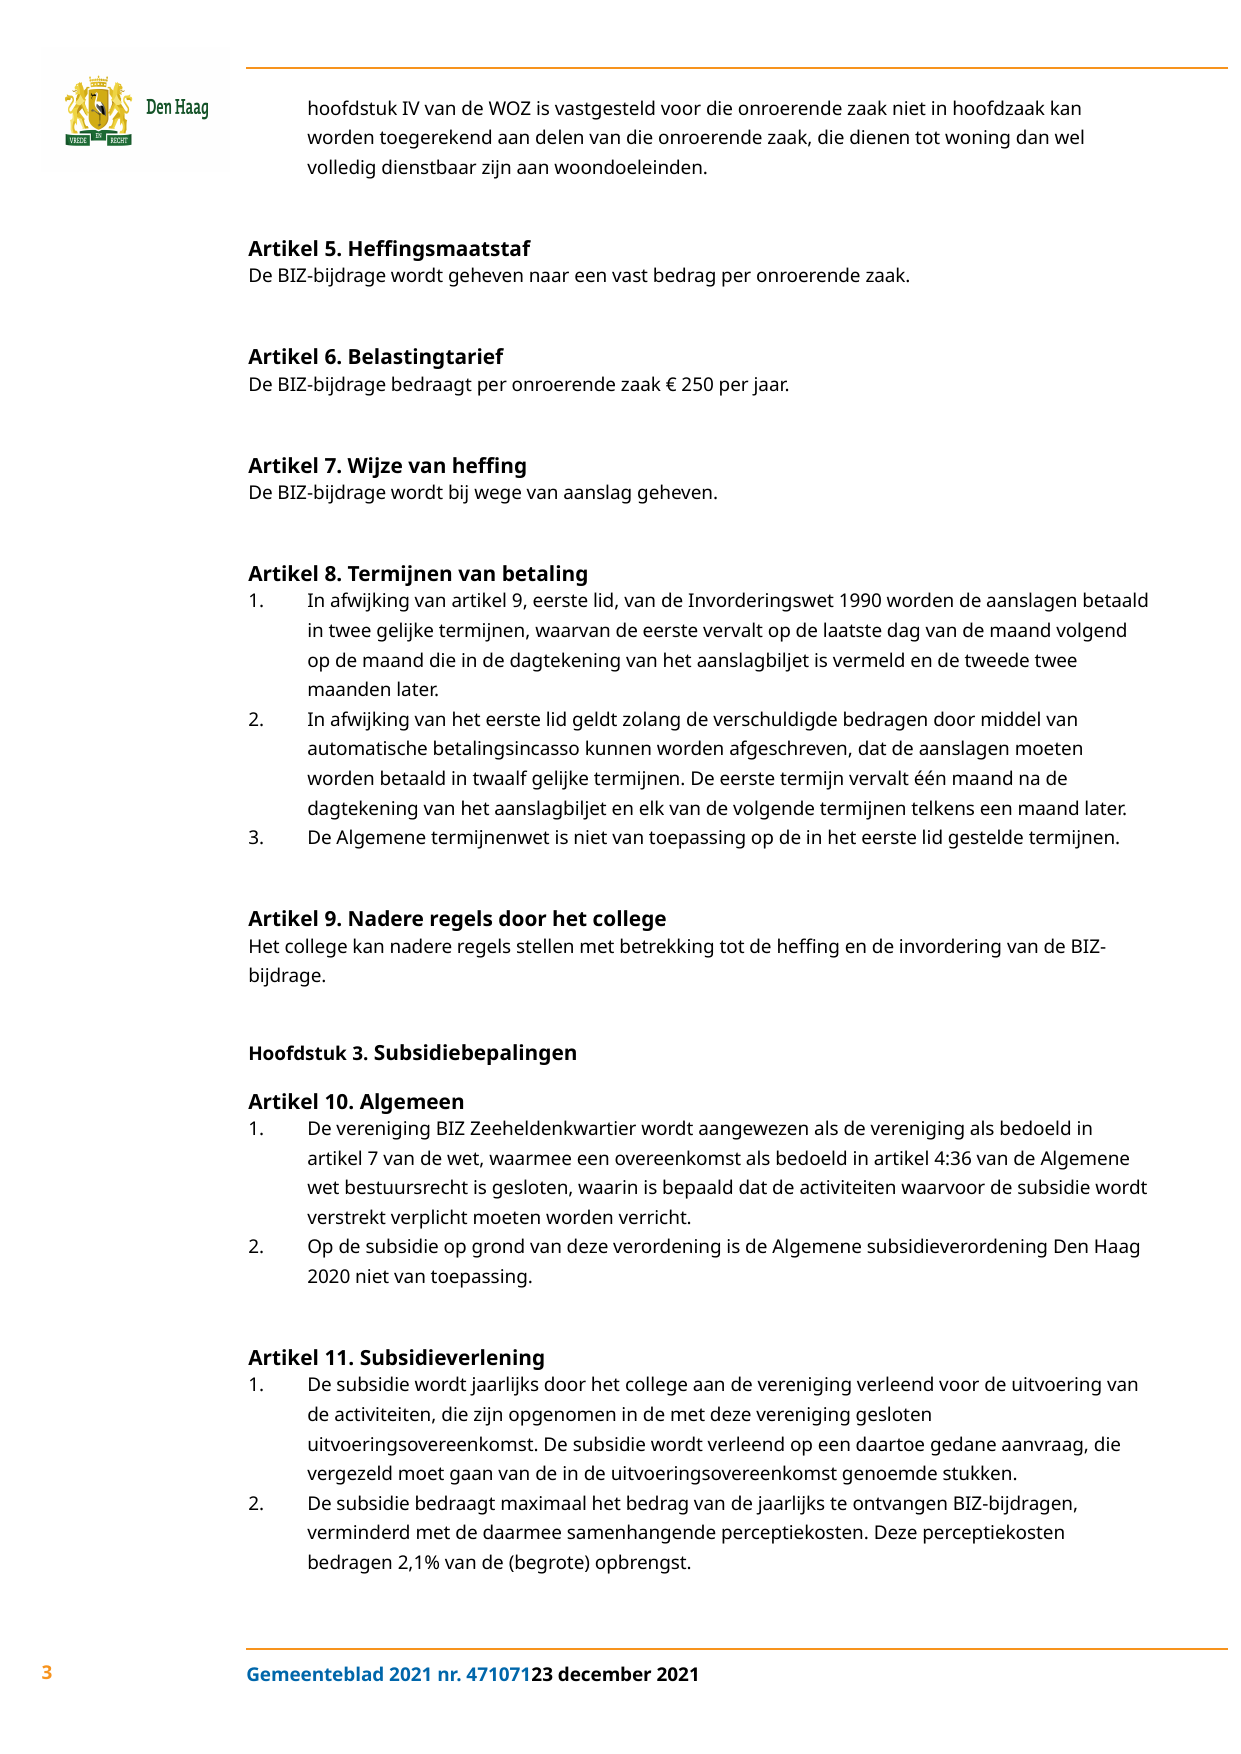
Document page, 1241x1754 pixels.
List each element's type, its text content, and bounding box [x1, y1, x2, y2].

text Artikel 8. Termijnen van betaling [248, 559, 1152, 588]
list De subsidie bedraagt maximaal het bedrag van de jaarlijks te ontvangen BIZ-bijdragen, verminderd met de daarmee samenhangende perceptiekosten. Deze perceptiekosten bedragen 2,1% van de (begrote) opbrengst. [248, 1490, 1152, 1575]
list In afwijking van artikel 9, eerste lid, van de Invorderingswet 1990 worden de aanslagen betaald in twee gelijke termijnen, waarvan de eerste vervalt op de laatste dag van de maand volgend op de maand die in de dagtekening van het aanslagbiljet is vermeld en de tweede twee maanden later. [248, 588, 1152, 702]
text De BIZ-bijdrage bedraagt per onroerende zaak € 250 per jaar. [248, 371, 1152, 397]
picture [41, 47, 231, 172]
list De Algemene termijnenwet is niet van toepassing op de in het eerste lid gestelde termijnen. [248, 824, 1152, 850]
text Artikel 7. Wijze van heffing [248, 451, 1152, 479]
text Artikel 10. Algemeen [248, 1087, 1152, 1115]
text Artikel 6. Belastingtarief [248, 342, 1152, 371]
text Artikel 9. Nadere regels door het college [248, 904, 1152, 933]
text Artikel 11. Subsidieverlening [248, 1343, 1152, 1372]
list De vereniging BIZ Zeeheldenkwartier wordt aangewezen als de vereniging als bedoeld in artikel 7 van de wet, waarmee een overeenkomst als bedoeld in artikel 4:36 van de Algemene wet bestuursrecht is gesloten, waarin is bepaald dat de activiteiten waarvoor de subsidie wordt verstrekt verplicht moeten worden verricht. [248, 1115, 1152, 1230]
list hoofdstuk IV van de WOZ is vastgesteld voor die onroerende zaak niet in hoofdzaak kan worden toegerekend aan delen van die onroerende zaak, die dienen tot woning dan wel volledig dienstbaar zijn aan woondoeleinden. [248, 95, 1152, 180]
list In afwijking van het eerste lid geldt zolang de verschuldigde bedragen door middel van automatische betalingsincasso kunnen worden afgeschreven, dat de aanslagen moeten worden betaald in twaalf gelijke termijnen. De eerste termijn vervalt één maand na de dagtekening van het aanslagbiljet en elk van de volgende termijnen telkens een maand later. [248, 706, 1152, 821]
text De BIZ-bijdrage wordt bij wege van aanslag geheven. [248, 479, 1152, 505]
text De BIZ-bijdrage wordt geheven naar een vast bedrag per onroerende zaak. [248, 262, 1152, 288]
text Het college kan nadere regels stellen met betrekking tot de heffing en de invordering van de BIZ-bijdrage. [248, 933, 1152, 988]
list Op de subsidie op grond van deze verordening is de Algemene subsidieverordening Den Haag 2020 niet van toepassing. [248, 1234, 1152, 1289]
list De subsidie wordt jaarlijks door het college aan de vereniging verleend voor de uitvoering van de activiteiten, die zijn opgenomen in de met deze vereniging gesloten uitvoeringsovereenkomst. De subsidie wordt verleend op een daartoe gedane aanvraag, die vergezeld moet gaan van de in de uitvoeringsovereenkomst genoemde stukken. [248, 1372, 1152, 1486]
text Hoofdstuk 3. Subsidiebepalingen [248, 1038, 1152, 1066]
text Artikel 5. Heffingsmaatstaf [248, 234, 1152, 262]
